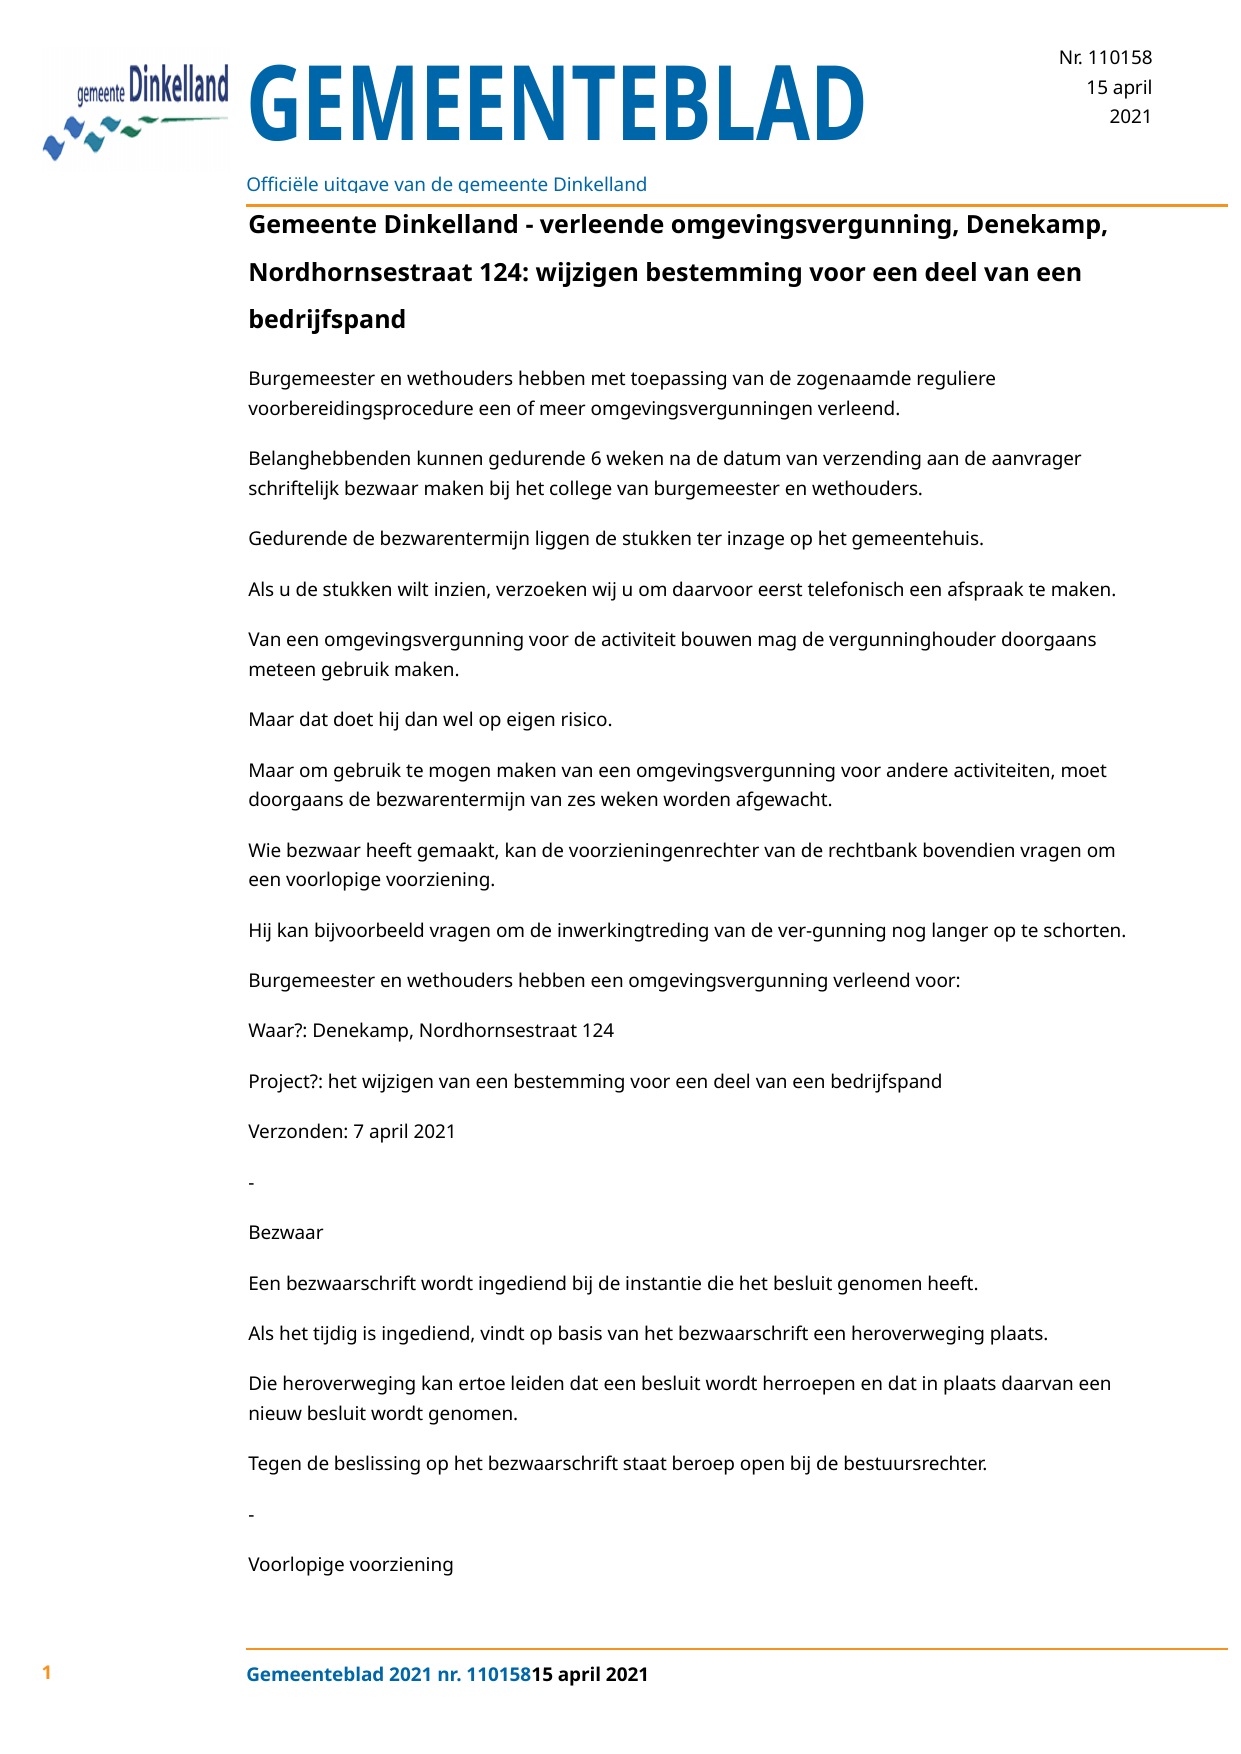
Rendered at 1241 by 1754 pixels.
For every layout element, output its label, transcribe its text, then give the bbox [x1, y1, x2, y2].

text Belanghebbenden kunnen gedurende 6 weken na de datum van verzending aan de aanvrager schriftelijk bezwaar maken bij het college van burgemeester en wethouders. [248, 446, 1152, 501]
text Wie bezwaar heeft gemaakt, kan de voorzieningenrechter van de rechtbank bovendien vragen om een voorlopige voorziening. [248, 837, 1152, 892]
text - [248, 1501, 1152, 1527]
text Gedurende de bezwarentermijn liggen de stukken ter inzage op het gemeentehuis. [248, 526, 1152, 551]
text Burgemeester en wethouders hebben met toepassing van de zogenaamde reguliere voorbereidingsprocedure een of meer omgevingsvergunningen verleend. [248, 366, 1152, 421]
picture [41, 47, 231, 172]
text - [248, 1169, 1152, 1194]
text Bezwaar [248, 1219, 1152, 1245]
text Maar om gebruik te mogen maken van een omgevingsvergunning voor andere activiteiten, moet doorgaans de bezwarentermijn van zes weken worden afgewacht. [248, 757, 1152, 812]
text Burgemeester en wethouders hebben een omgevingsvergunning verleend voor: [248, 967, 1152, 993]
text Tegen de beslissing op het bezwaarschrift staat beroep open bij de bestuursrechter. [248, 1451, 1152, 1476]
text Als u de stukken wilt inzien, verzoeken wij u om daarvoor eerst telefonisch een afspraak te maken. [248, 576, 1152, 602]
text Die heroverweging kan ertoe leiden dat een besluit wordt herroepen en dat in plaats daarvan een nieuw besluit wordt genomen. [248, 1371, 1152, 1426]
text Voorlopige voorziening [248, 1551, 1152, 1577]
text Als het tijdig is ingediend, vindt op basis van het bezwaarschrift een heroverweging plaats. [248, 1320, 1152, 1346]
text Verzonden: 7 april 2021 [248, 1118, 1152, 1144]
text Project?: het wijzigen van een bestemming voor een deel van een bedrijfspand [248, 1068, 1152, 1094]
text Waar?: Denekamp, Nordhornsestraat 124 [248, 1018, 1152, 1043]
text Maar dat doet hij dan wel op eigen risico. [248, 706, 1152, 732]
text Een bezwaarschrift wordt ingediend bij de instantie die het besluit genomen heeft. [248, 1270, 1152, 1295]
text Hij kan bijvoorbeeld vragen om de inwerkingtreding van de ver-gunning nog langer op te schorten. [248, 917, 1152, 942]
text Van een omgevingsvergunning voor de activiteit bouwen mag de vergunninghouder doorgaans meteen gebruik maken. [248, 626, 1152, 682]
text Gemeente Dinkelland - verleende omgevingsvergunning, Denekamp, Nordhornsestraat 124: wijzigen bestemming voor een deel van een bedrijfspand [248, 207, 1152, 336]
